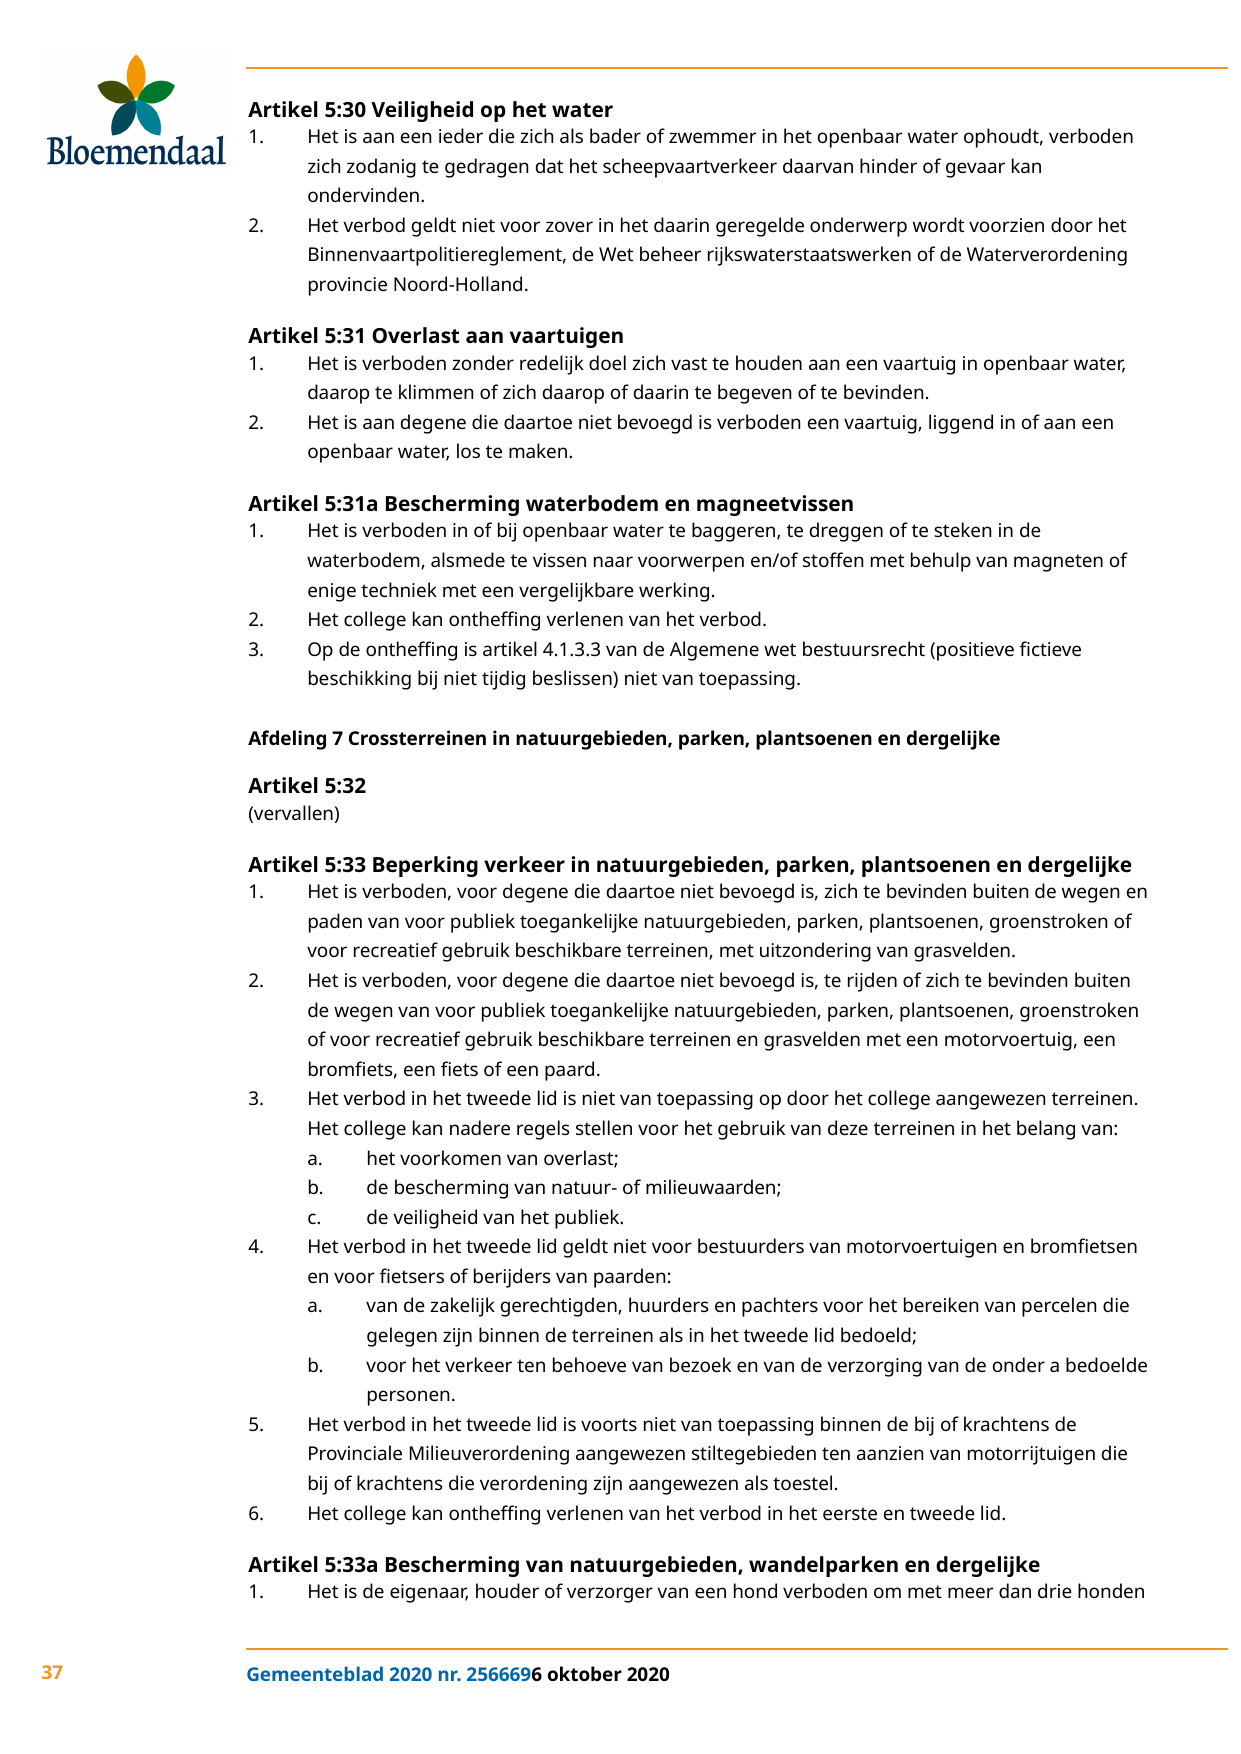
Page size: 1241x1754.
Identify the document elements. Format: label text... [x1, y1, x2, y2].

list Het verbod in het tweede lid is niet van toepassing op door het college aangewezen terreinen. Het college kan nadere regels stellen voor het gebruik van deze terreinen in het belang van: [248, 1086, 1152, 1141]
text Artikel 5:31a Bescherming waterbodem en magneetvissen [248, 489, 1152, 518]
text Artikel 5:33 Beperking verkeer in natuurgebieden, parken, plantsoenen en dergelijke [248, 850, 1152, 878]
list Het verbod in het tweede lid is voorts niet van toepassing binnen de bij of krachtens de Provinciale Milieuverordening aangewezen stiltegebieden ten aanzien van motorrijtuigen die bij of krachtens die verordening zijn aangewezen als toestel. [248, 1411, 1152, 1496]
text Afdeling 7 Crossterreinen in natuurgebieden, parken, plantsoenen en dergelijke [248, 725, 1152, 750]
list Het is verboden, voor degene die daartoe niet bevoegd is, zich te bevinden buiten de wegen en paden van voor publiek toegankelijke natuurgebieden, parken, plantsoenen, groenstroken of voor recreatief gebruik beschikbare terreinen, met uitzondering van grasvelden. [248, 878, 1152, 963]
text Artikel 5:30 Veiligheid op het water [248, 95, 1152, 123]
list van de zakelijk gerechtigden, huurders en pachters voor het bereiken van percelen die gelegen zijn binnen de terreinen als in het tweede lid bedoeld; [307, 1293, 1152, 1348]
text Artikel 5:32 [248, 771, 1152, 800]
list Het is aan een ieder die zich als bader of zwemmer in het openbaar water ophoudt, verboden zich zodanig te gedragen dat het scheepvaartverkeer daarvan hinder of gevaar kan ondervinden. [248, 123, 1152, 208]
list Het college kan ontheffing verlenen van het verbod. [248, 606, 1152, 632]
list Het is verboden, voor degene die daartoe niet bevoegd is, te rijden of zich te bevinden buiten de wegen van voor publiek toegankelijke natuurgebieden, parken, plantsoenen, groenstroken of voor recreatief gebruik beschikbare terreinen en grasvelden met een motorvoertuig, een bromfiets, een fiets of een paard. [248, 967, 1152, 1082]
list Het verbod in het tweede lid geldt niet voor bestuurders van motorvoertuigen en bromfietsen en voor fietsers of berijders van paarden: [248, 1233, 1152, 1289]
text (vervallen) [248, 800, 1152, 825]
list voor het verkeer ten behoeve van bezoek en van de verzorging van de onder a bedoelde personen. [307, 1352, 1152, 1407]
list de bescherming van natuur- of milieuwaarden; [307, 1174, 1152, 1200]
list Het college kan ontheffing verlenen van het verbod in het eerste en tweede lid. [248, 1500, 1152, 1526]
list Het is de eigenaar, houder of verzorger van een hond verboden om met meer dan drie honden [248, 1579, 1152, 1604]
list Het is verboden zonder redelijk doel zich vast te houden aan een vaartuig in openbaar water, daarop te klimmen of zich daarop of daarin te begeven of te bevinden. [248, 350, 1152, 405]
list Het verbod geldt niet voor zover in het daarin geregelde onderwerp wordt voorzien door het Binnenvaartpolitiereglement, de Wet beheer rijkswaterstaatswerken of de Waterverordening provincie Noord-Holland. [248, 212, 1152, 297]
text Artikel 5:33a Bescherming van natuurgebieden, wandelparken en dergelijke [248, 1550, 1152, 1579]
list Het is aan degene die daartoe niet bevoegd is verboden een vaartuig, liggend in of aan een openbaar water, los te maken. [248, 409, 1152, 464]
list Het is verboden in of bij openbaar water te baggeren, te dreggen of te steken in de waterbodem, alsmede te vissen naar voorwerpen en/of stoffen met behulp van magneten of enige techniek met een vergelijkbare werking. [248, 518, 1152, 602]
picture [41, 47, 231, 172]
list het voorkomen van overlast; [307, 1145, 1152, 1171]
list Op de ontheffing is artikel 4.1.3.3 van de Algemene wet bestuursrecht (positieve fictieve beschikking bij niet tijdig beslissen) niet van toepassing. [248, 636, 1152, 691]
text Artikel 5:31 Overlast aan vaartuigen [248, 322, 1152, 350]
list de veiligheid van het publiek. [307, 1204, 1152, 1230]
